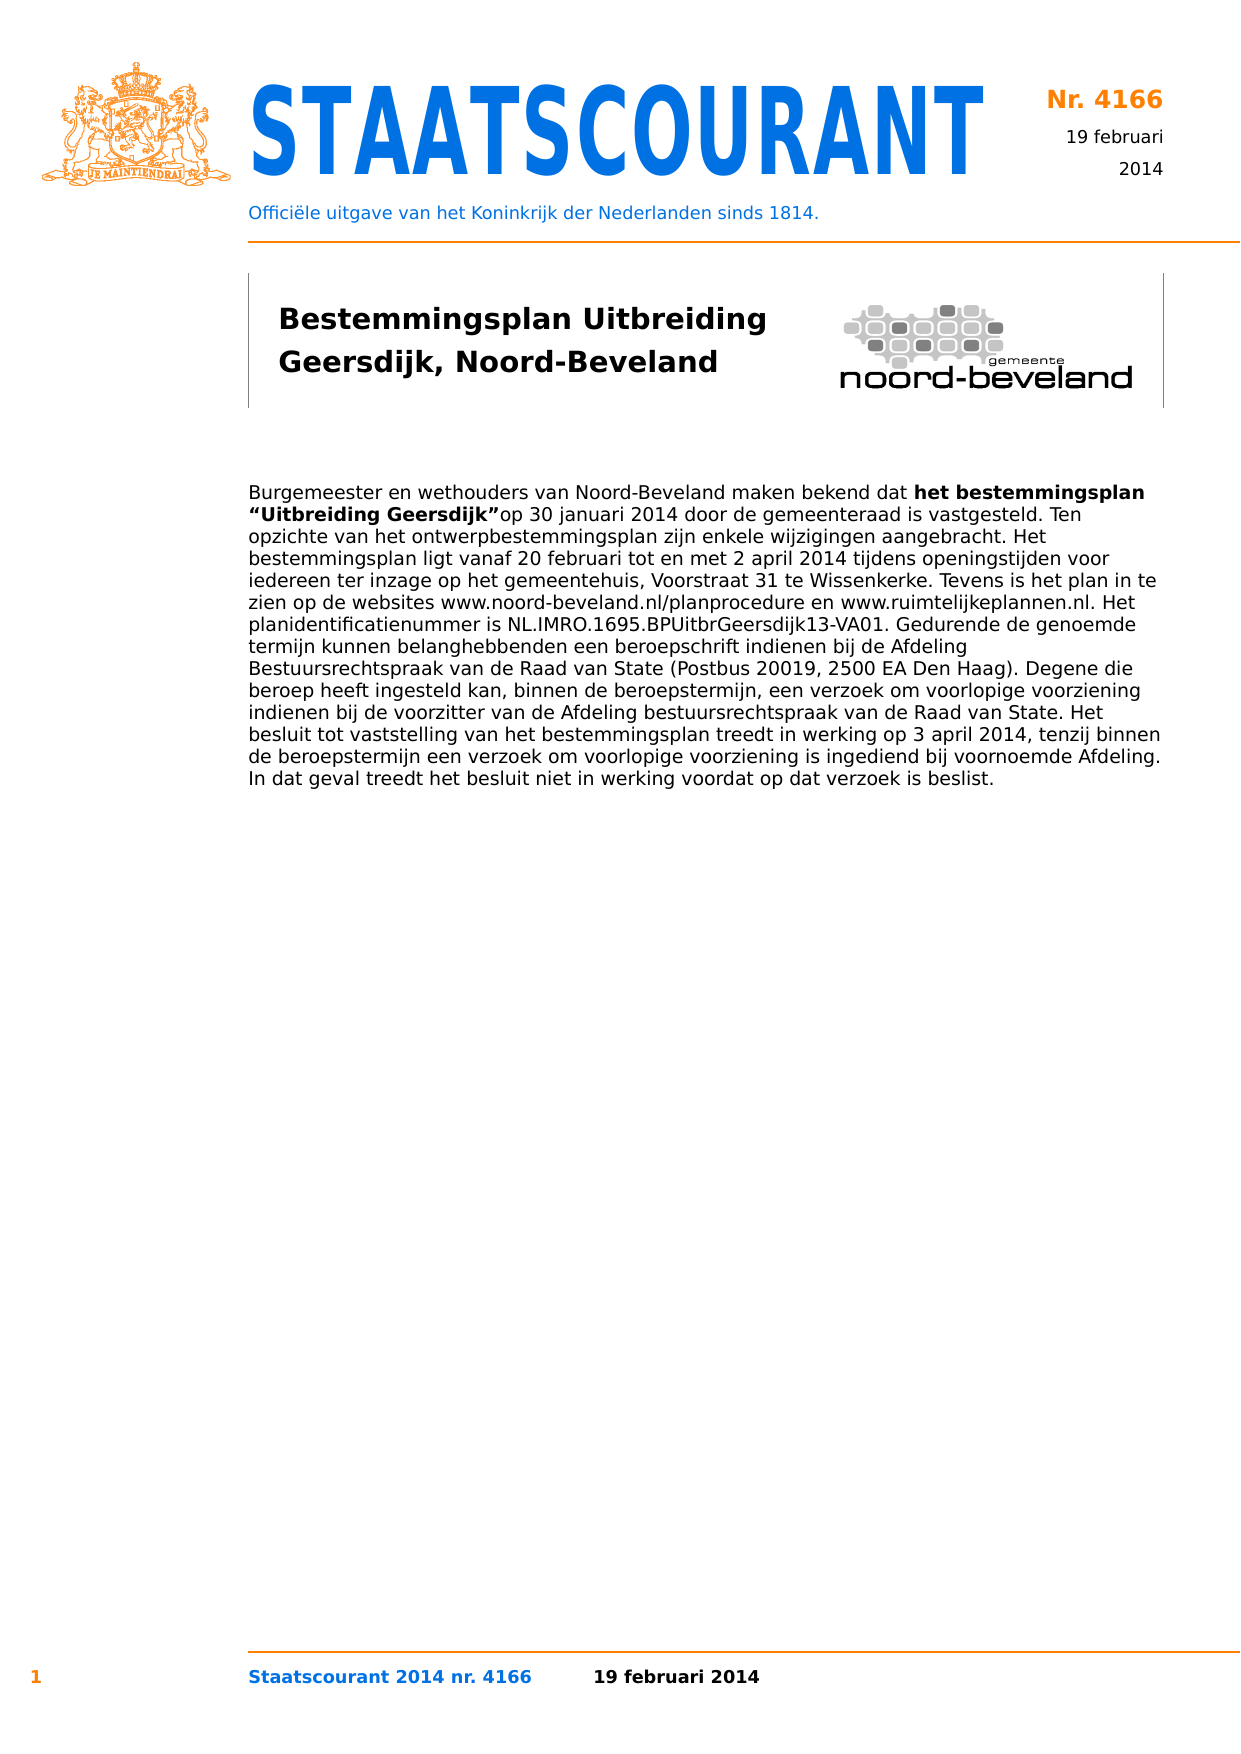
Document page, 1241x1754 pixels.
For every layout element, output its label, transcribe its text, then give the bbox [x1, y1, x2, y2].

picture [838, 302, 1134, 391]
table_cell 2014 [998, 153, 1240, 203]
table_cell Officiële uitgave van het Koninkrijk der Nederlanden sinds 1814. [248, 203, 1240, 241]
table_cell 19 februari [998, 121, 1240, 153]
table_header STAATSCOURANT [248, 62, 998, 203]
subtitle Bestemmingsplan Uitbreiding Geersdijk, Noord-Beveland [249, 273, 1163, 408]
text Burgemeester en wethouders van Noord-Beveland maken bekend dat het bestemmingsplan “Uitbreiding Geersdijk”op 30 januari 2014 door de gemeenteraad is vastgesteld. Ten opzichte van het ontwerpbestemmingsplan zijn enkele wijzigingen aangebracht. Het bestemmingsplan ligt vanaf 20 februari tot en met 2 april 2014 tijdens openingstijden voor iedereen ter inzage op het gemeentehuis, Voorstraat 31 te Wissenkerke. Tevens is het plan in te zien op de websites www.noord-beveland.nl/planprocedure en www.ruimtelijkeplannen.nl. Het planidentificatienummer is NL.IMRO.1695.BPUitbrGeersdijk13-VA01. Gedurende de genoemde termijn kunnen belanghebbenden een beroepschrift indienen bij de Afdeling Bestuursrechtspraak van de Raad van State (Postbus 20019, 2500 EA Den Haag). Degene die beroep heeft ingesteld kan, binnen de beroepstermijn, een verzoek om voorlopige voorziening indienen bij de voorzitter van de Afdeling bestuursrechtspraak van de Raad van State. Het besluit tot vaststelling van het bestemmingsplan treedt in werking op 3 april 2014, tenzij binnen de beroepstermijn een verzoek om voorlopige voorziening is ingediend bij voornoemde Afdeling. In dat geval treedt het besluit niet in werking voordat op dat verzoek is beslist. [248, 482, 1163, 790]
table_header [25, 62, 248, 241]
picture [41, 62, 231, 186]
table_header Nr. 4166 [998, 62, 1240, 121]
